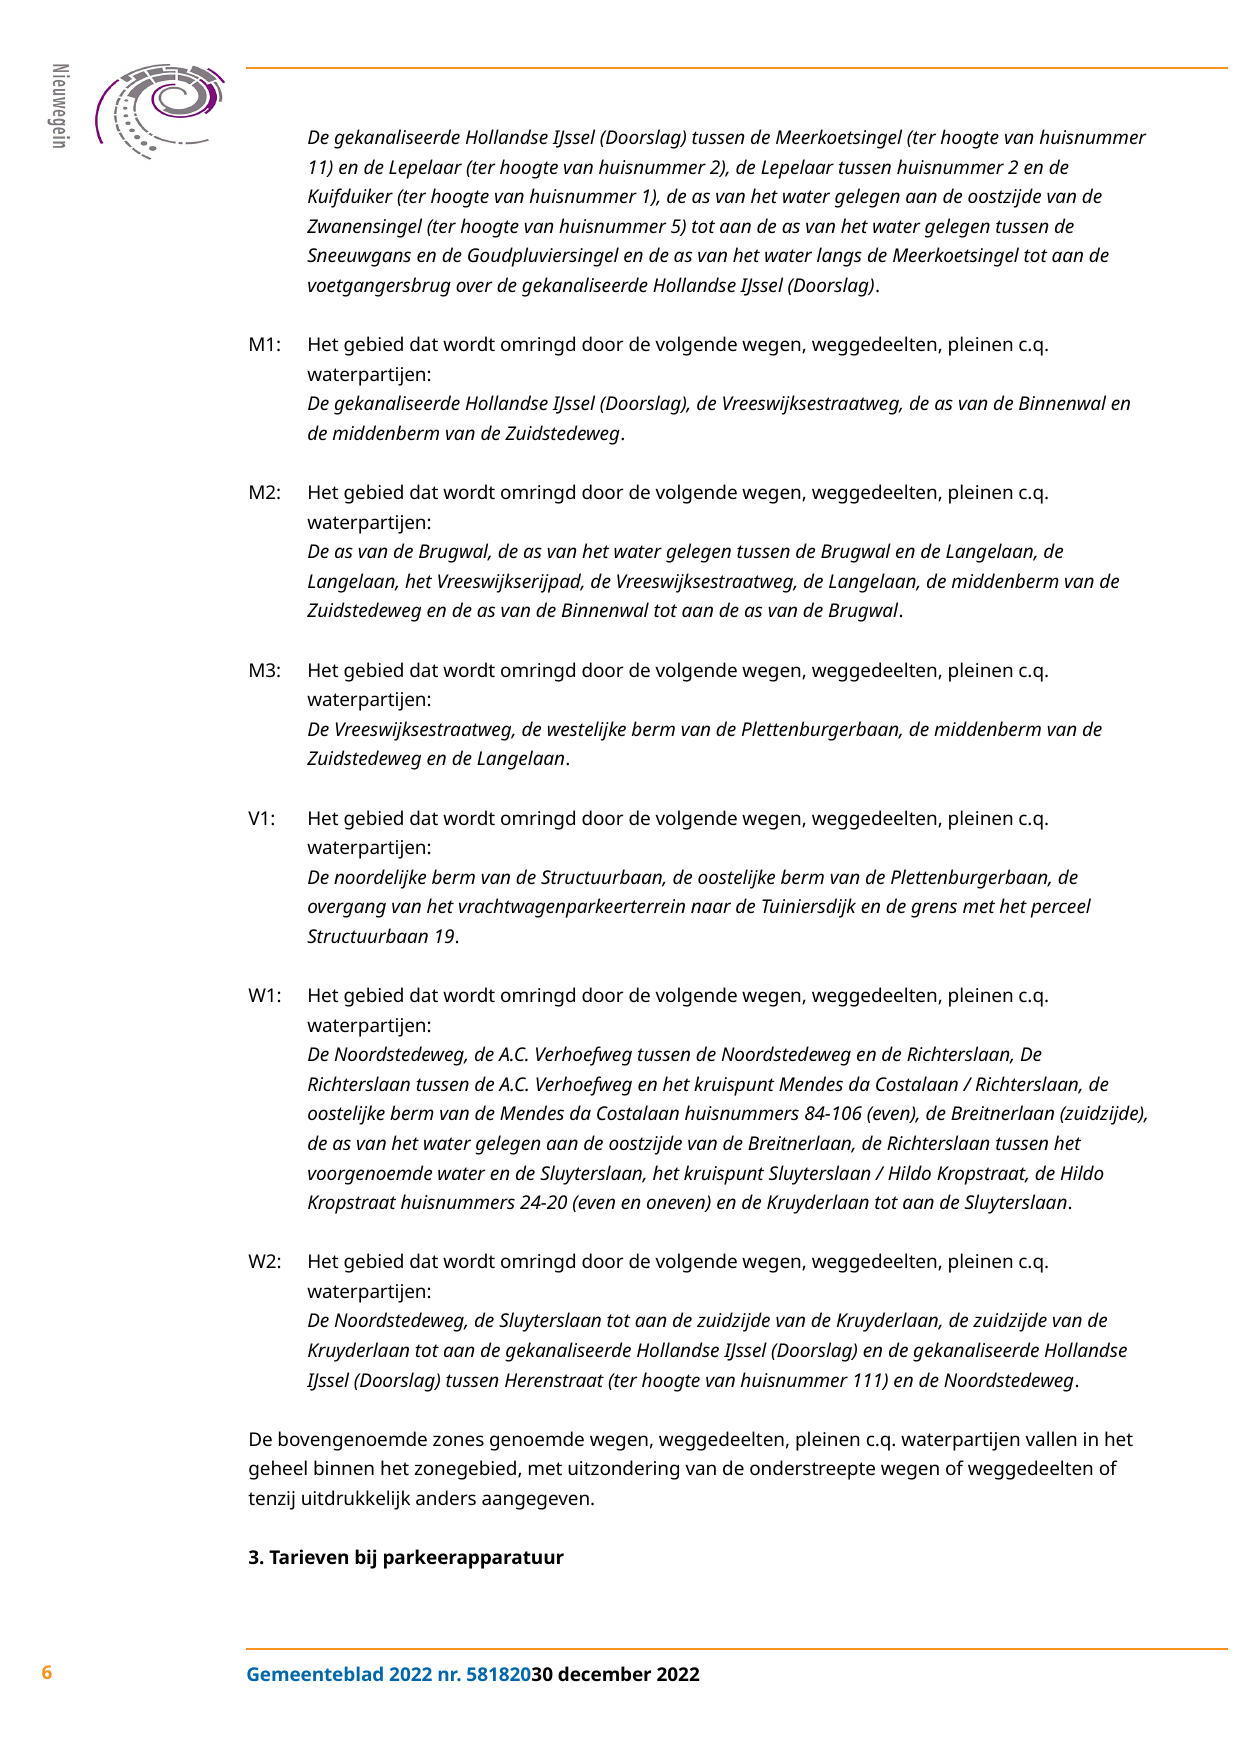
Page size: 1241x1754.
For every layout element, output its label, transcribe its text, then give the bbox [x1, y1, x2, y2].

list De Noordstedeweg, de Sluyterslaan tot aan de zuidzijde van de Kruyderlaan, de zuidzijde van de Kruyderlaan tot aan de gekanaliseerde Hollandse IJssel (Doorslag) en de gekanaliseerde Hollandse IJssel (Doorslag) tussen Herenstraat (ter hoogte van huisnummer 111) en de Noordstedeweg. [248, 1308, 1152, 1393]
list De Vreeswijksestraatweg, de westelijke berm van de Plettenburgerbaan, de middenberm van de Zuidstedeweg en de Langelaan. [248, 716, 1152, 771]
list Het gebied dat wordt omringd door de volgende wegen, weggedeelten, pleinen c.q. waterpartijen: [248, 331, 1152, 387]
list De as van de Brugwal, de as van het water gelegen tussen de Brugwal en de Langelaan, de Langelaan, het Vreeswijkserijpad, de Vreeswijksestraatweg, de Langelaan, de middenberm van de Zuidstedeweg en de as van de Binnenwal tot aan de as van de Brugwal. [248, 538, 1152, 623]
list De gekanaliseerde Hollandse IJssel (Doorslag), de Vreeswijksestraatweg, de as van de Binnenwal en de middenberm van de Zuidstedeweg. [248, 391, 1152, 446]
text De bovengenoemde zones genoemde wegen, weggedeelten, pleinen c.q. waterpartijen vallen in het geheel binnen het zonegebied, met uitzondering van de onderstreepte wegen of weggedeelten of tenzij uitdrukkelijk anders aangegeven. [248, 1426, 1152, 1511]
list De noordelijke berm van de Structuurbaan, de oostelijke berm van de Plettenburgerbaan, de overgang van het vrachtwagenparkeerterrein naar de Tuiniersdijk en de grens met het perceel Structuurbaan 19. [248, 864, 1152, 949]
picture [41, 47, 231, 172]
list Het gebied dat wordt omringd door de volgende wegen, weggedeelten, pleinen c.q. waterpartijen: [248, 982, 1152, 1038]
list Het gebied dat wordt omringd door de volgende wegen, weggedeelten, pleinen c.q. waterpartijen: [248, 1248, 1152, 1304]
list Het gebied dat wordt omringd door de volgende wegen, weggedeelten, pleinen c.q. waterpartijen: [248, 805, 1152, 860]
text 3. Tarieven bij parkeerapparatuur [248, 1544, 1152, 1570]
list Het gebied dat wordt omringd door de volgende wegen, weggedeelten, pleinen c.q. waterpartijen: [248, 479, 1152, 535]
list Het gebied dat wordt omringd door de volgende wegen, weggedeelten, pleinen c.q. waterpartijen: [248, 657, 1152, 712]
list De Noordstedeweg, de A.C. Verhoefweg tussen de Noordstedeweg en de Richterslaan, De Richterslaan tussen de A.C. Verhoefweg en het kruispunt Mendes da Costalaan / Richterslaan, de oostelijke berm van de Mendes da Costalaan huisnummers 84-106 (even), de Breitnerlaan (zuidzijde), de as van het water gelegen aan de oostzijde van de Breitnerlaan, de Richterslaan tussen het voorgenoemde water en de Sluyterslaan, het kruispunt Sluyterslaan / Hildo Kropstraat, de Hildo Kropstraat huisnummers 24-20 (even en oneven) en de Kruyderlaan tot aan de Sluyterslaan. [248, 1041, 1152, 1215]
list De gekanaliseerde Hollandse IJssel (Doorslag) tussen de Meerkoetsingel (ter hoogte van huisnummer 11) en de Lepelaar (ter hoogte van huisnummer 2), de Lepelaar tussen huisnummer 2 en de Kuifduiker (ter hoogte van huisnummer 1), de as van het water gelegen aan de oostzijde van de Zwanensingel (ter hoogte van huisnummer 5) tot aan de as van het water gelegen tussen de Sneeuwgans en de Goudpluviersingel en de as van het water langs de Meerkoetsingel tot aan de voetgangersbrug over de gekanaliseerde Hollandse IJssel (Doorslag). [248, 124, 1152, 298]
